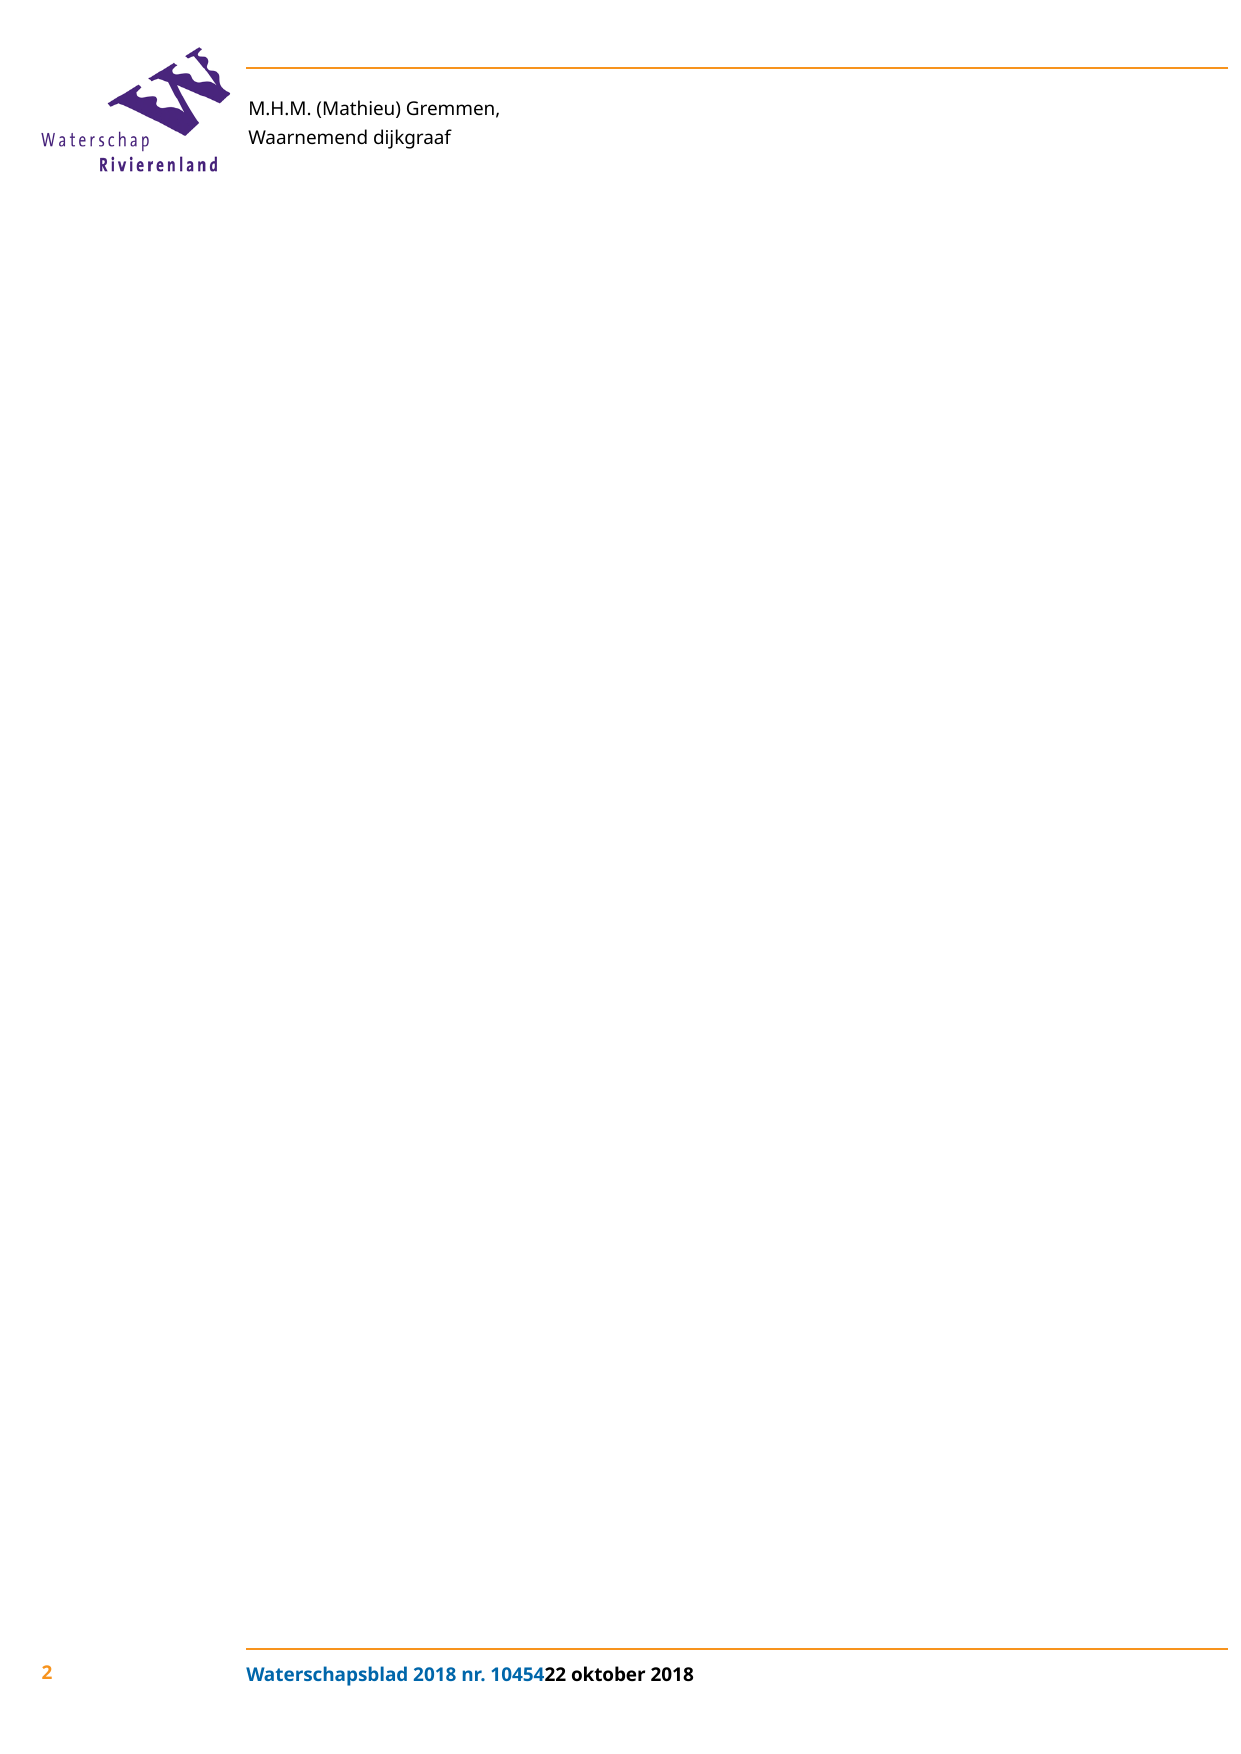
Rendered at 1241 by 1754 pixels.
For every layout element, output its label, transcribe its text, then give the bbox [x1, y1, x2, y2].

text M.H.M. (Mathieu) Gremmen, [248, 95, 1152, 121]
picture [41, 47, 231, 172]
text Waarnemend dijkgraaf [248, 124, 1152, 150]
